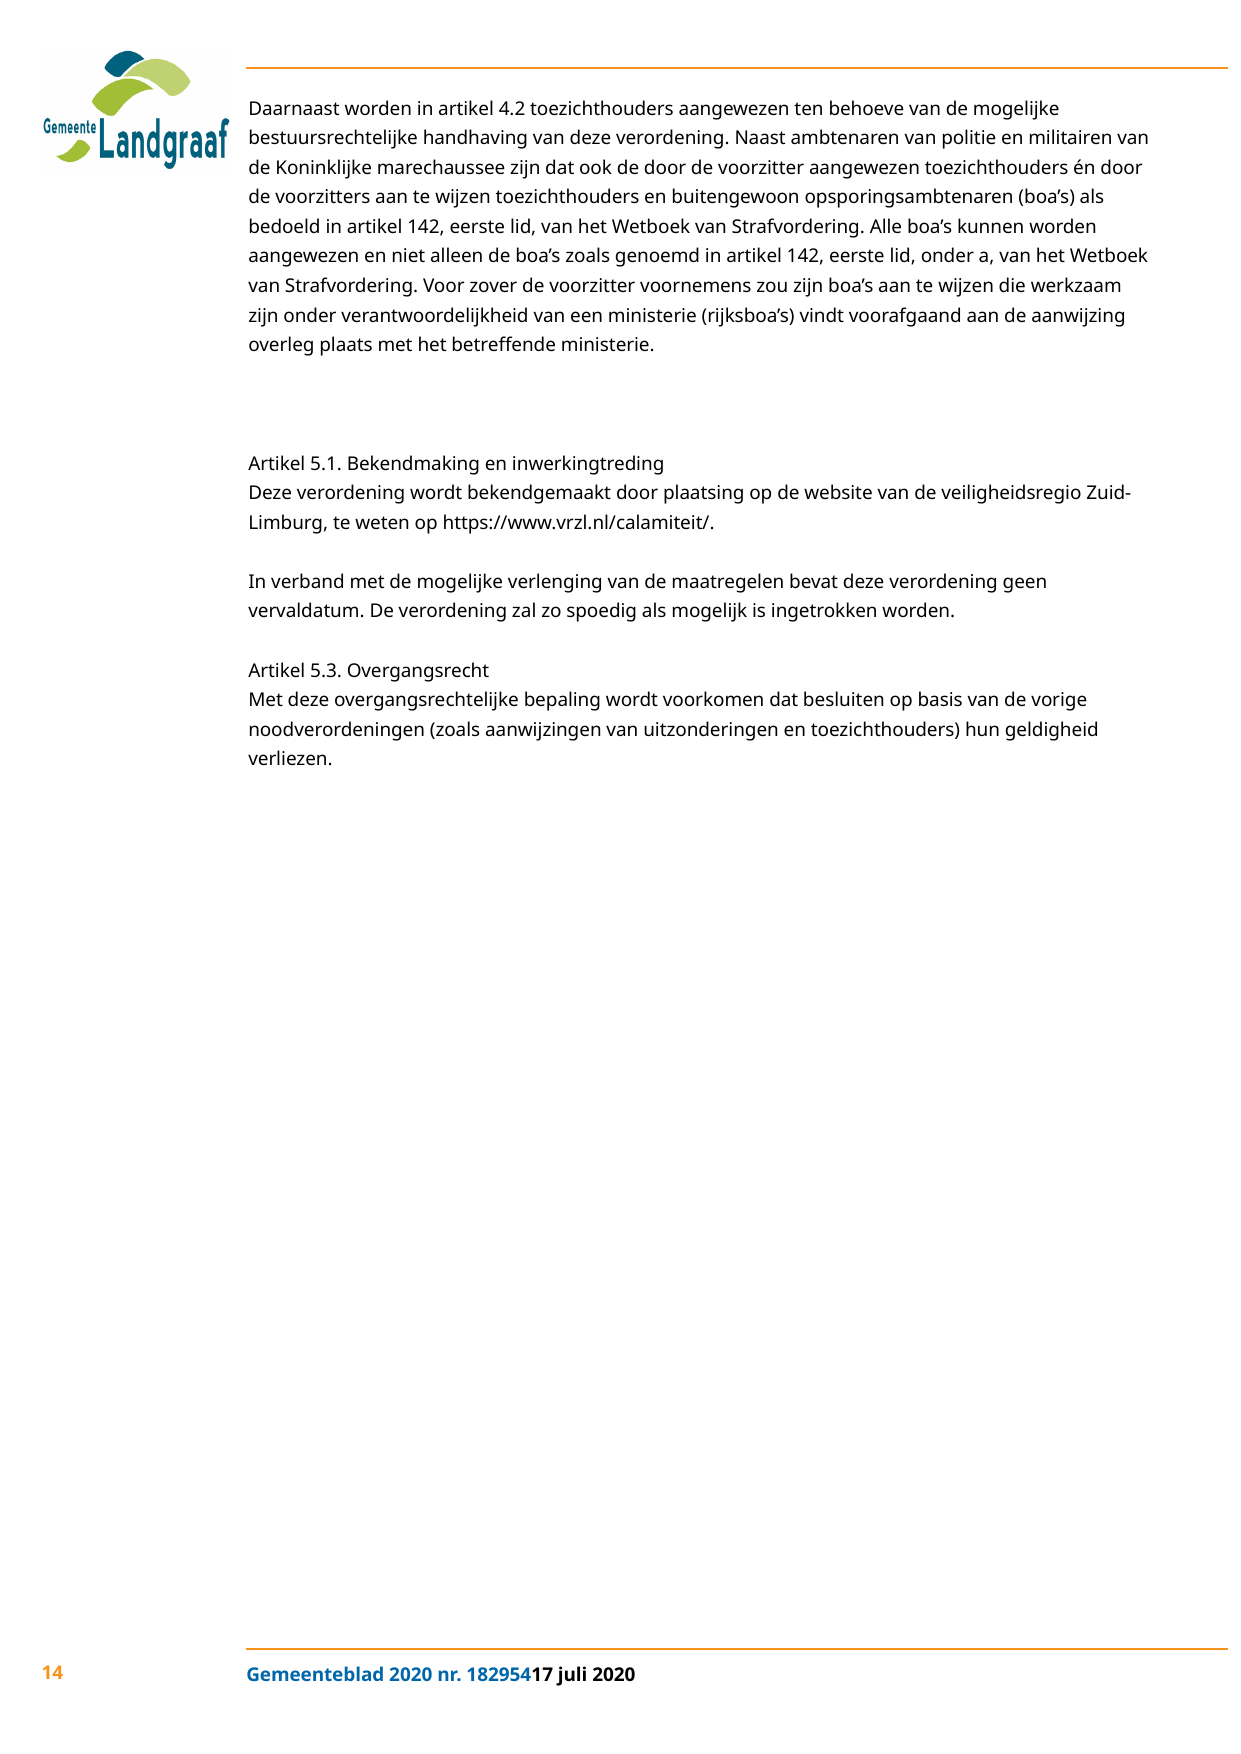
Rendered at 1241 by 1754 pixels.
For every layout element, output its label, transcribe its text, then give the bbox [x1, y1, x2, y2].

text Daarnaast worden in artikel 4.2 toezichthouders aangewezen ten behoeve van de mogelijke bestuursrechtelijke handhaving van deze verordening. Naast ambtenaren van politie en militairen van de Koninklijke marechaussee zijn dat ook de door de voorzitter aangewezen toezichthouders én door de voorzitters aan te wijzen toezichthouders en buitengewoon opsporingsambtenaren (boa’s) als bedoeld in artikel 142, eerste lid, van het Wetboek van Strafvordering. Alle boa’s kunnen worden aangewezen en niet alleen de boa’s zoals genoemd in artikel 142, eerste lid, onder a, van het Wetboek van Strafvordering. Voor zover de voorzitter voornemens zou zijn boa’s aan te wijzen die werkzaam zijn onder verantwoordelijkheid van een ministerie (rijksboa’s) vindt voorafgaand aan de aanwijzing overleg plaats met het betreffende ministerie. [248, 95, 1152, 357]
picture [41, 47, 231, 172]
text Met deze overgangsrechtelijke bepaling wordt voorkomen dat besluiten op basis van de vorige noodverordeningen (zoals aanwijzingen van uitzonderingen en toezichthouders) hun geldigheid verliezen. [248, 686, 1152, 771]
text Deze verordening wordt bekendgemaakt door plaatsing op de website van de veiligheidsregio Zuid-Limburg, te weten op https://www.vrzl.nl/calamiteit/. [248, 479, 1152, 535]
text Artikel 5.1. Bekendmaking en inwerkingtreding [248, 450, 1152, 476]
text In verband met de mogelijke verlenging van de maatregelen bevat deze verordening geen vervaldatum. De verordening zal zo spoedig als mogelijk is ingetrokken worden. [248, 568, 1152, 623]
text Artikel 5.3. Overgangsrecht [248, 657, 1152, 683]
